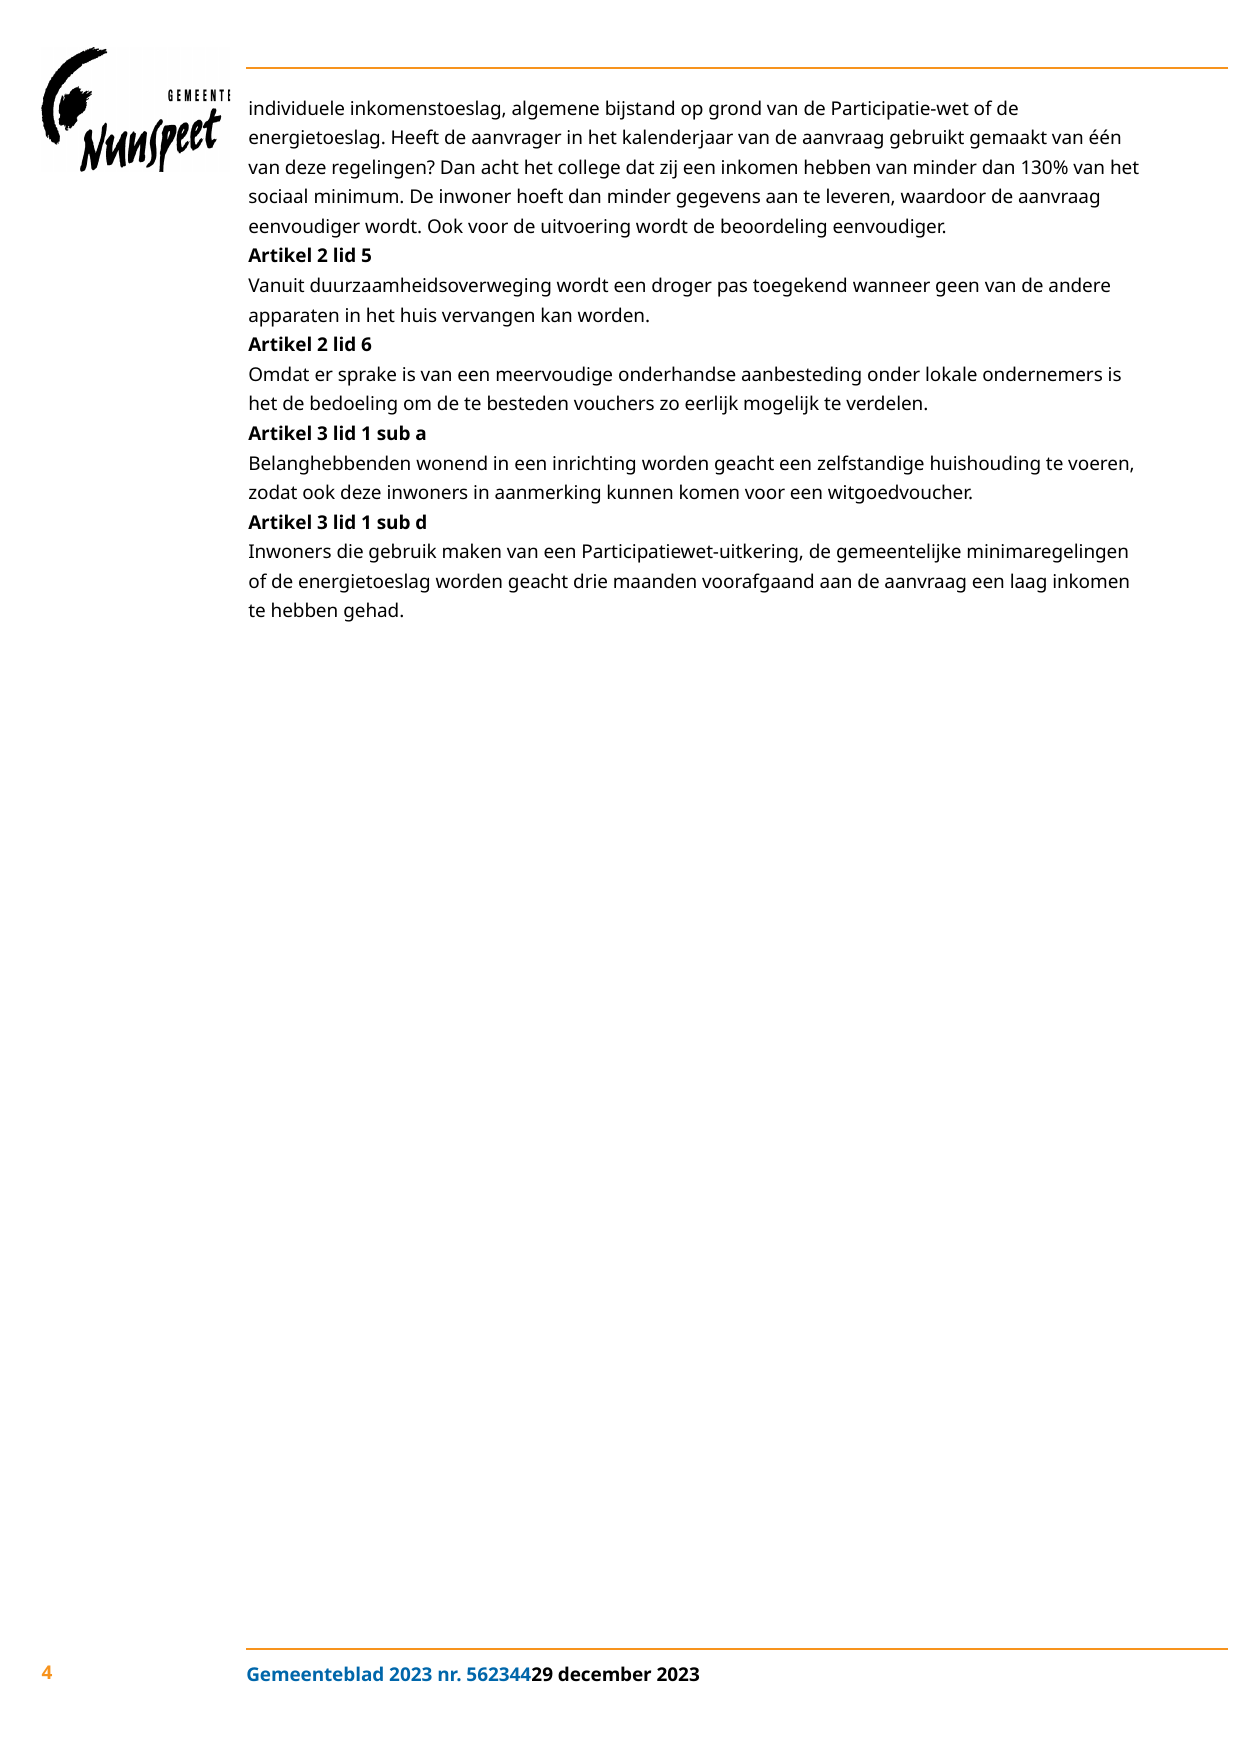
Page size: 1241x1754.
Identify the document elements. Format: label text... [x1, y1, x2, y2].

text Vanuit duurzaamheidsoverweging wordt een droger pas toegekend wanneer geen van de andere apparaten in het huis vervangen kan worden. [248, 272, 1152, 328]
text Inwoners die gebruik maken van een Participatiewet-uitkering, de gemeentelijke minimaregelingen of de energietoeslag worden geacht drie maanden voorafgaand aan de aanvraag een laag inkomen te hebben gehad. [248, 538, 1152, 623]
text Artikel 2 lid 6 [248, 331, 1152, 357]
text Belanghebbenden wonend in een inrichting worden geacht een zelfstandige huishouding te voeren, zodat ook deze inwoners in aanmerking kunnen komen voor een witgoedvoucher. [248, 450, 1152, 505]
text Artikel 3 lid 1 sub d [248, 509, 1152, 535]
text individuele inkomenstoeslag, algemene bijstand op grond van de Participatie-wet of de energietoeslag. Heeft de aanvrager in het kalenderjaar van de aanvraag gebruikt gemaakt van één van deze regelingen? Dan acht het college dat zij een inkomen hebben van minder dan 130% van het sociaal minimum. De inwoner hoeft dan minder gegevens aan te leveren, waardoor de aanvraag eenvoudiger wordt. Ook voor de uitvoering wordt de beoordeling eenvoudiger. [248, 95, 1152, 239]
picture [41, 47, 231, 172]
text Artikel 2 lid 5 [248, 243, 1152, 268]
text Omdat er sprake is van een meervoudige onderhandse aanbesteding onder lokale ondernemers is het de bedoeling om de te besteden vouchers zo eerlijk mogelijk te verdelen. [248, 361, 1152, 416]
text Artikel 3 lid 1 sub a [248, 420, 1152, 446]
